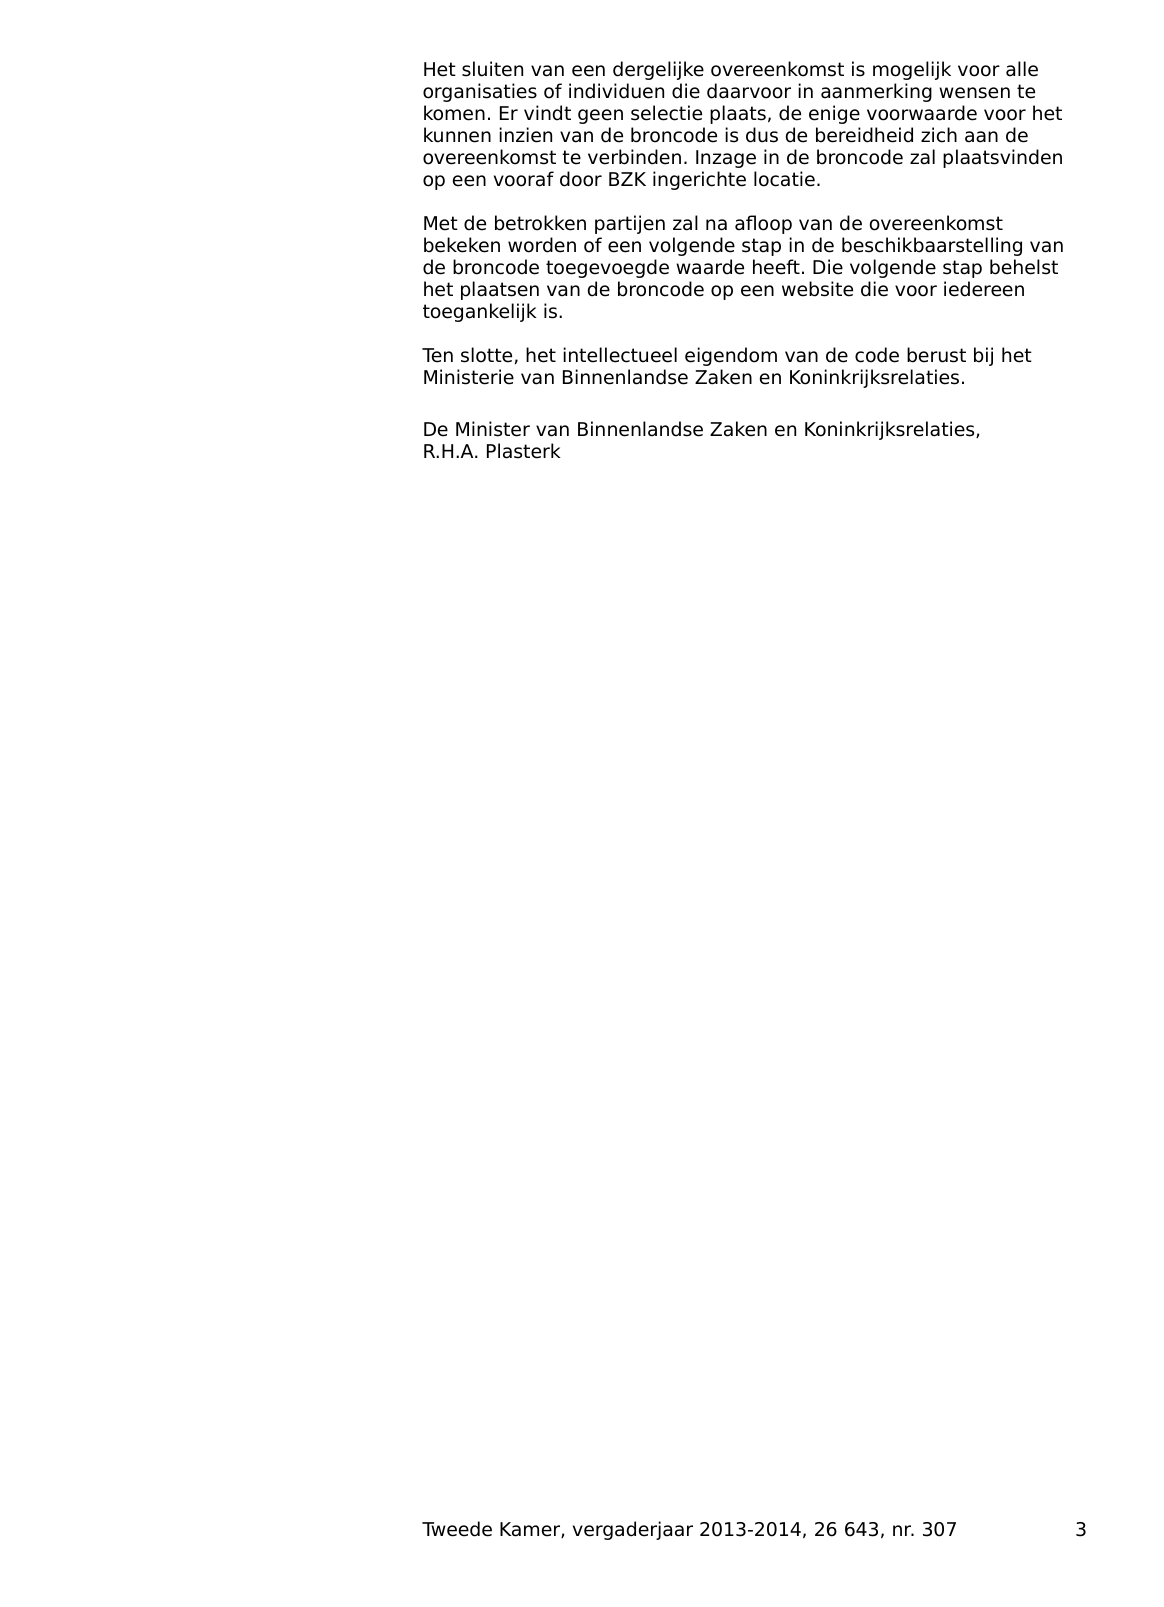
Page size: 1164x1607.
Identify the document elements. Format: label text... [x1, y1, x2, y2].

text Het sluiten van een dergelijke overeenkomst is mogelijk voor alle organisaties of individuen die daarvoor in aanmerking wensen te komen. Er vindt geen selectie plaats, de enige voorwaarde voor het kunnen inzien van de broncode is dus de bereidheid zich aan de overeenkomst te verbinden. Inzage in de broncode zal plaatsvinden op een vooraf door BZK ingerichte locatie. [422, 59, 1087, 191]
text Met de betrokken partijen zal na afloop van de overeenkomst bekeken worden of een volgende stap in de beschikbaarstelling van de broncode toegevoegde waarde heeft. Die volgende stap behelst het plaatsen van de broncode op een website die voor iedereen toegankelijk is. [422, 213, 1087, 323]
text De Minister van Binnenlandse Zaken en Koninkrijksrelaties, R.H.A. Plasterk [422, 419, 1087, 463]
text Ten slotte, het intellectueel eigendom van de code berust bij het Ministerie van Binnenlandse Zaken en Koninkrijksrelaties. [422, 345, 1087, 389]
